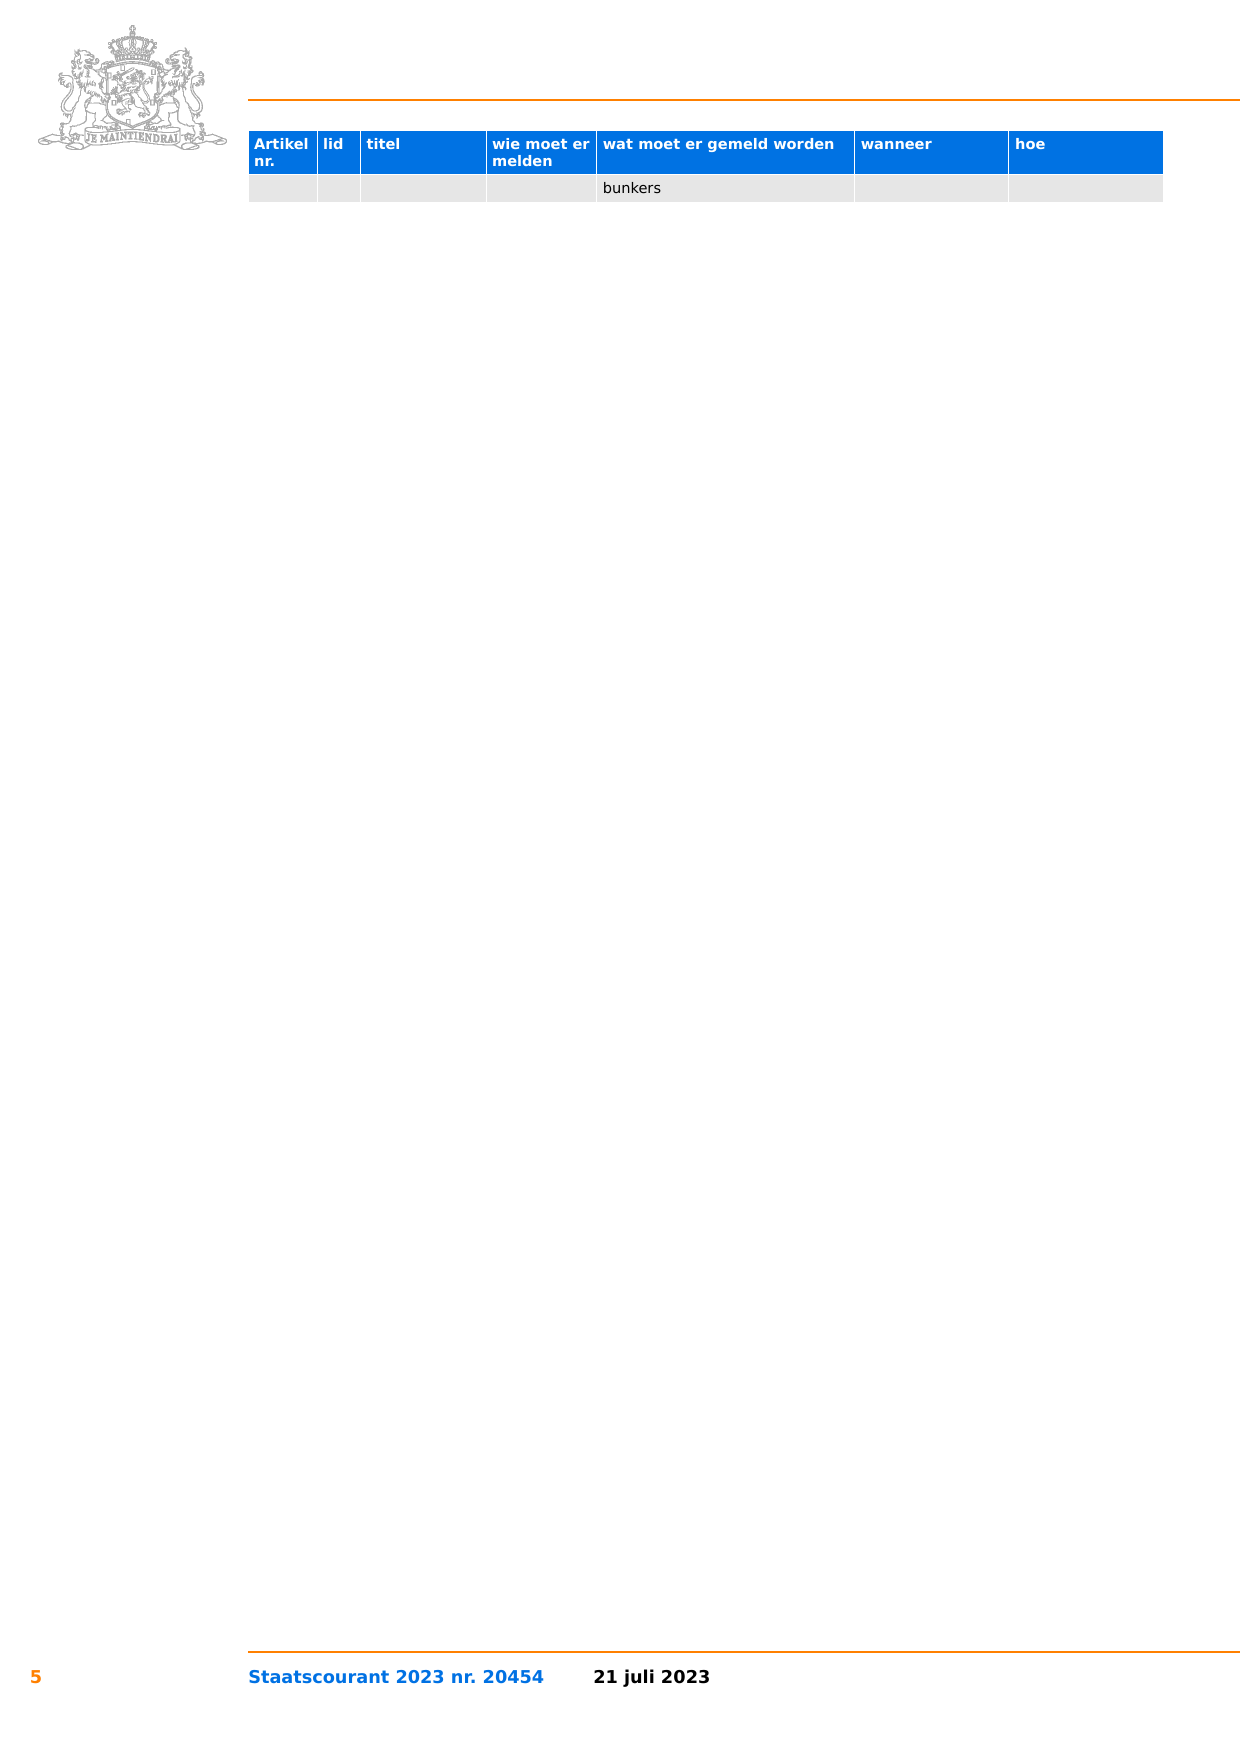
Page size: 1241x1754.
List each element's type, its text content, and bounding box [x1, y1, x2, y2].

table_cell [361, 175, 486, 202]
table_header wat moet er gemeld worden [597, 131, 854, 174]
table_cell [318, 175, 360, 202]
table_header wie moet er melden [487, 131, 596, 174]
table_header titel [361, 131, 486, 174]
table_header lid [318, 131, 360, 174]
table_cell [249, 175, 317, 202]
table_header hoe [1009, 131, 1163, 174]
table_header Artikel nr. [249, 131, 317, 174]
table_header wanneer [855, 131, 1008, 174]
table_cell [487, 175, 596, 202]
table_cell [1009, 175, 1163, 202]
picture [38, 25, 227, 150]
table_cell [855, 175, 1008, 202]
table_cell bunkers [597, 175, 854, 202]
